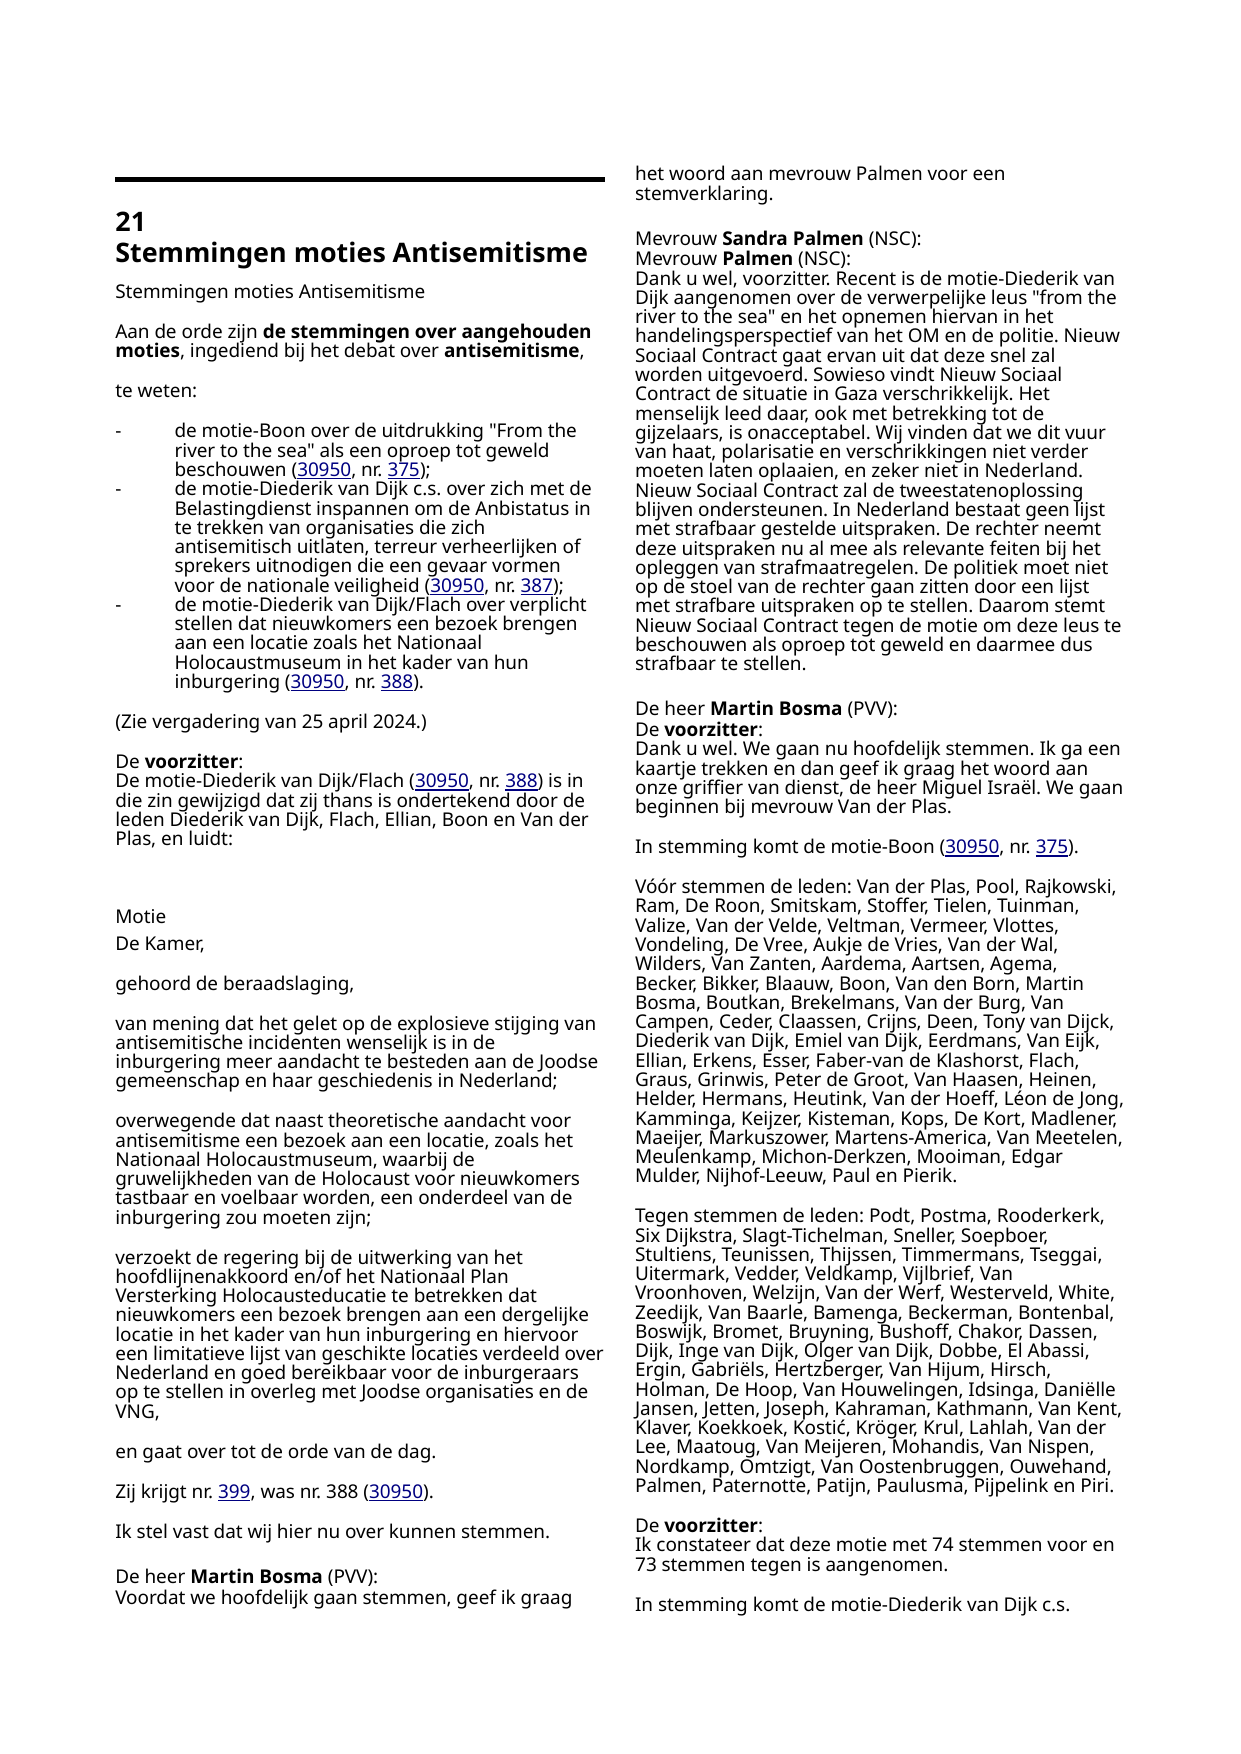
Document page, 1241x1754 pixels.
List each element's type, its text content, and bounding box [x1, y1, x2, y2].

list de motie-Diederik van Dijk/Flach over verplicht stellen dat nieuwkomers een bezoek brengen aan een locatie zoals het Nationaal Holocaustmuseum in het kader van hun inburgering (30950, nr. 388). [115, 596, 605, 692]
text Tegen stemmen de leden: Podt, Postma, Rooderkerk, Six Dijkstra, Slagt-Tichelman, Sneller, Soepboer, Stultiens, Teunissen, Thijssen, Timmermans, Tseggai, Uitermark, Vedder, Veldkamp, Vijlbrief, Van Vroonhoven, Welzijn, Van der Werf, Westerveld, White, Zeedijk, Van Baarle, Bamenga, Beckerman, Bontenbal, Boswijk, Bromet, Bruyning, Bushoff, Chakor, Dassen, Dijk, Inge van Dijk, Olger van Dijk, Dobbe, El Abassi, Ergin, Gabriëls, Hertzberger, Van Hijum, Hirsch, Holman, De Hoop, Van Houwelingen, Idsinga, Daniëlle Jansen, Jetten, Joseph, Kahraman, Kathmann, Van Kent, Klaver, Koekkoek, Kostić, Kröger, Krul, Lahlah, Van der Lee, Maatoug, Van Meijeren, Mohandis, Van Nispen, Nordkamp, Omtzigt, Van Oostenbruggen, Ouwehand, Palmen, Paternotte, Patijn, Paulusma, Pijpelink en Piri. [635, 1207, 1125, 1496]
text te weten: [115, 382, 605, 402]
text De voorzitter: [635, 1517, 1125, 1536]
text Ik constateer dat deze motie met 74 stemmen voor en 73 stemmen tegen is aangenomen. [635, 1536, 1125, 1575]
text De voorzitter: [635, 721, 1125, 740]
text De voorzitter: [115, 753, 605, 772]
text Mevrouw Sandra Palmen (NSC): [635, 225, 1125, 250]
text verzoekt de regering bij de uitwerking van het hoofdlijnenakkoord en/of het Nationaal Plan Versterking Holocausteducatie te betrekken dat nieuwkomers een bezoek brengen aan een dergelijke locatie in het kader van hun inburgering en hiervoor een limitatieve lijst van geschikte locaties verdeeld over Nederland en goed bereikbaar voor de inburgeraars op te stellen in overleg met Joodse organisaties en de VNG, [115, 1249, 605, 1422]
text Voordat we hoofdelijk gaan stemmen, geef ik graag [115, 1589, 605, 1608]
text Mevrouw Palmen (NSC): [635, 250, 1125, 270]
text Zij krijgt nr. 399, was nr. 388 (30950). [115, 1483, 605, 1502]
text De Kamer, [115, 934, 605, 954]
text De heer Martin Bosma (PVV): [115, 1563, 605, 1589]
text Ik stel vast dat wij hier nu over kunnen stemmen. [115, 1523, 605, 1542]
text De motie-Diederik van Dijk/Flach (30950, nr. 388) is in die zin gewijzigd dat zij thans is ondertekend door de leden Diederik van Dijk, Flach, Ellian, Boon en Van der Plas, en luidt: [115, 772, 605, 849]
text (Zie vergadering van 25 april 2024.) [115, 713, 605, 732]
text en gaat over tot de orde van de dag. [115, 1443, 605, 1462]
text 21 [115, 203, 605, 239]
text Stemmingen moties Antisemitisme [115, 239, 605, 283]
text De heer Martin Bosma (PVV): [635, 695, 1125, 721]
text Dank u wel. We gaan nu hoofdelijk stemmen. Ik ga een kaartje trekken en dan geef ik graag het woord aan onze griffier van dienst, de heer Miguel Israël. We gaan beginnen bij mevrouw Van der Plas. [635, 740, 1125, 817]
text In stemming komt de motie-Boon (30950, nr. 375). [635, 838, 1125, 857]
text Stemmingen moties Antisemitisme [115, 283, 605, 302]
text het woord aan mevrouw Palmen voor een stemverklaring. [635, 165, 1125, 204]
text Vóór stemmen de leden: Van der Plas, Pool, Rajkowski, Ram, De Roon, Smitskam, Stoffer, Tielen, Tuinman, Valize, Van der Velde, Veltman, Vermeer, Vlottes, Vondeling, De Vree, Aukje de Vries, Van der Wal, Wilders, Van Zanten, Aardema, Aartsen, Agema, Becker, Bikker, Blaauw, Boon, Van den Born, Martin Bosma, Boutkan, Brekelmans, Van der Burg, Van Campen, Ceder, Claassen, Crijns, Deen, Tony van Dijck, Diederik van Dijk, Emiel van Dijk, Eerdmans, Van Eijk, Ellian, Erkens, Esser, Faber-van de Klashorst, Flach, Graus, Grinwis, Peter de Groot, Van Haasen, Heinen, Helder, Hermans, Heutink, Van der Hoeff, Léon de Jong, Kamminga, Keijzer, Kisteman, Kops, De Kort, Madlener, Maeijer, Markuszower, Martens-America, Van Meetelen, Meulenkamp, Michon-Derkzen, Mooiman, Edgar Mulder, Nijhof-Leeuw, Paul en Pierik. [635, 878, 1125, 1187]
text Dank u wel, voorzitter. Recent is de motie-Diederik van Dijk aangenomen over de verwerpelijke leus "from the river to the sea" en het opnemen hiervan in het handelingsperspectief van het OM en de politie. Nieuw Sociaal Contract gaat ervan uit dat deze snel zal worden uitgevoerd. Sowieso vindt Nieuw Sociaal Contract de situatie in Gaza verschrikkelijk. Het menselijk leed daar, ook met betrekking tot de gijzelaars, is onacceptabel. Wij vinden dat we dit vuur van haat, polarisatie en verschrikkingen niet verder moeten laten oplaaien, en zeker niet in Nederland. Nieuw Sociaal Contract zal de tweestatenoplossing blijven ondersteunen. In Nederland bestaat geen lijst met strafbaar gestelde uitspraken. De rechter neemt deze uitspraken nu al mee als relevante feiten bij het opleggen van strafmaatregelen. De politiek moet niet op de stoel van de rechter gaan zitten door een lijst met strafbare uitspraken op te stellen. Daarom stemt Nieuw Sociaal Contract tegen de motie om deze leus te beschouwen als oproep tot geweld en daarmee dus strafbaar te stellen. [635, 270, 1125, 674]
text Motie [115, 903, 605, 928]
list de motie-Boon over de uitdrukking "From the river to the sea" als een oproep tot geweld beschouwen (30950, nr. 375); [115, 422, 605, 480]
text Aan de orde zijn de stemmingen over aangehouden moties, ingediend bij het debat over antisemitisme, [115, 323, 605, 362]
list de motie-Diederik van Dijk c.s. over zich met de Belastingdienst inspannen om de Anbistatus in te trekken van organisaties die zich antisemitisch uitlaten, terreur verheerlijken of sprekers uitnodigen die een gevaar vormen voor de nationale veiligheid (30950, nr. 387); [115, 480, 605, 596]
text overwegende dat naast theoretische aandacht voor antisemitisme een bezoek aan een locatie, zoals het Nationaal Holocaustmuseum, waarbij de gruwelijkheden van de Holocaust voor nieuwkomers tastbaar en voelbaar worden, een onderdeel van de inburgering zou moeten zijn; [115, 1112, 605, 1228]
text In stemming komt de motie-Diederik van Dijk c.s. [635, 1596, 1125, 1615]
text gehoord de beraadslaging, [115, 974, 605, 994]
text van mening dat het gelet op de explosieve stijging van antisemitische incidenten wenselijk is in de inburgering meer aandacht te besteden aan de Joodse gemeenschap en haar geschiedenis in Nederland; [115, 1014, 605, 1092]
